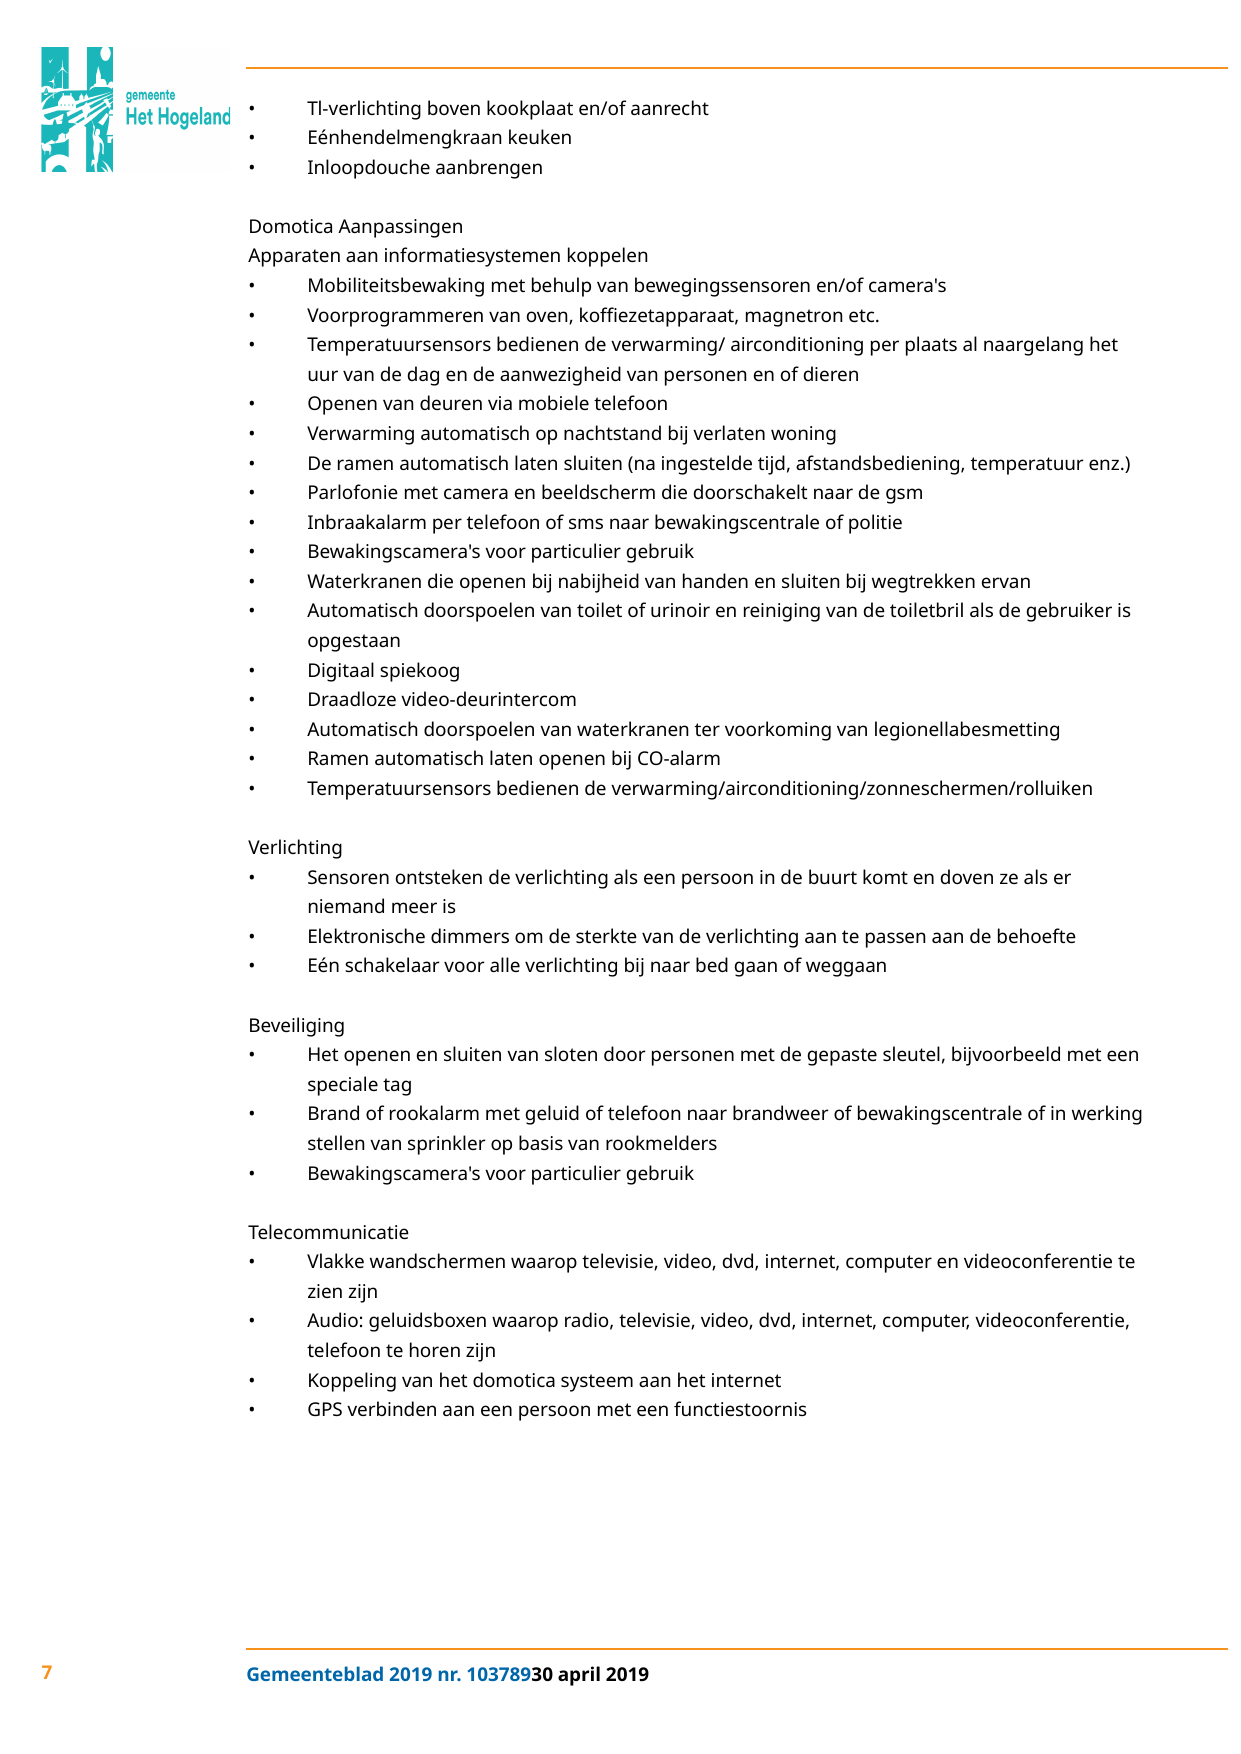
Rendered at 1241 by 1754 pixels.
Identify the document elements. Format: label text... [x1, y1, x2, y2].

list Brand of rookalarm met geluid of telefoon naar brandweer of bewakingscentrale of in werking stellen van sprinkler op basis van rookmelders [248, 1101, 1152, 1156]
list Temperatuursensors bedienen de verwarming/ airconditioning per plaats al naargelang het uur van de dag en de aanwezigheid van personen en of dieren [248, 331, 1152, 387]
picture [41, 47, 231, 172]
list Sensoren ontsteken de verlichting als een persoon in de buurt komt en doven ze als er niemand meer is [248, 864, 1152, 919]
list Verwarming automatisch op nachtstand bij verlaten woning [248, 420, 1152, 446]
text Telecommunicatie [248, 1219, 1152, 1245]
list Eénhendelmengkraan keuken [248, 124, 1152, 150]
list Inbraakalarm per telefoon of sms naar bewakingscentrale of politie [248, 509, 1152, 535]
list Parlofonie met camera en beeldscherm die doorschakelt naar de gsm [248, 479, 1152, 505]
list Waterkranen die openen bij nabijheid van handen en sluiten bij wegtrekken ervan [248, 568, 1152, 594]
text Domotica Aanpassingen [248, 213, 1152, 239]
list Tl-verlichting boven kookplaat en/of aanrecht [248, 95, 1152, 121]
list GPS verbinden aan een persoon met een functiestoornis [248, 1396, 1152, 1422]
list Eén schakelaar voor alle verlichting bij naar bed gaan of weggaan [248, 953, 1152, 978]
list Elektronische dimmers om de sterkte van de verlichting aan te passen aan de behoefte [248, 923, 1152, 949]
list Openen van deuren via mobiele telefoon [248, 391, 1152, 416]
text Apparaten aan informatiesystemen koppelen [248, 243, 1152, 268]
list Automatisch doorspoelen van waterkranen ter voorkoming van legionellabesmetting [248, 716, 1152, 742]
list Draadloze video-deurintercom [248, 686, 1152, 712]
list Bewakingscamera's voor particulier gebruik [248, 1160, 1152, 1186]
list Audio: geluidsboxen waarop radio, televisie, video, dvd, internet, computer, videoconferentie, telefoon te horen zijn [248, 1308, 1152, 1363]
text Verlichting [248, 834, 1152, 860]
list Mobiliteitsbewaking met behulp van bewegingssensoren en/of camera's [248, 272, 1152, 298]
list Koppeling van het domotica systeem aan het internet [248, 1367, 1152, 1393]
list Ramen automatisch laten openen bij CO-alarm [248, 746, 1152, 771]
list Bewakingscamera's voor particulier gebruik [248, 538, 1152, 564]
list Inloopdouche aanbrengen [248, 154, 1152, 180]
list Automatisch doorspoelen van toilet of urinoir en reiniging van de toiletbril als de gebruiker is opgestaan [248, 598, 1152, 653]
list Vlakke wandschermen waarop televisie, video, dvd, internet, computer en videoconferentie te zien zijn [248, 1248, 1152, 1304]
list Voorprogrammeren van oven, koffiezetapparaat, magnetron etc. [248, 302, 1152, 328]
list Het openen en sluiten van sloten door personen met de gepaste sleutel, bijvoorbeeld met een speciale tag [248, 1041, 1152, 1097]
text Beveiliging [248, 1012, 1152, 1038]
list De ramen automatisch laten sluiten (na ingestelde tijd, afstandsbediening, temperatuur enz.) [248, 450, 1152, 476]
list Temperatuursensors bedienen de verwarming/airconditioning/zonneschermen/rolluiken [248, 775, 1152, 801]
list Digitaal spiekoog [248, 657, 1152, 683]
